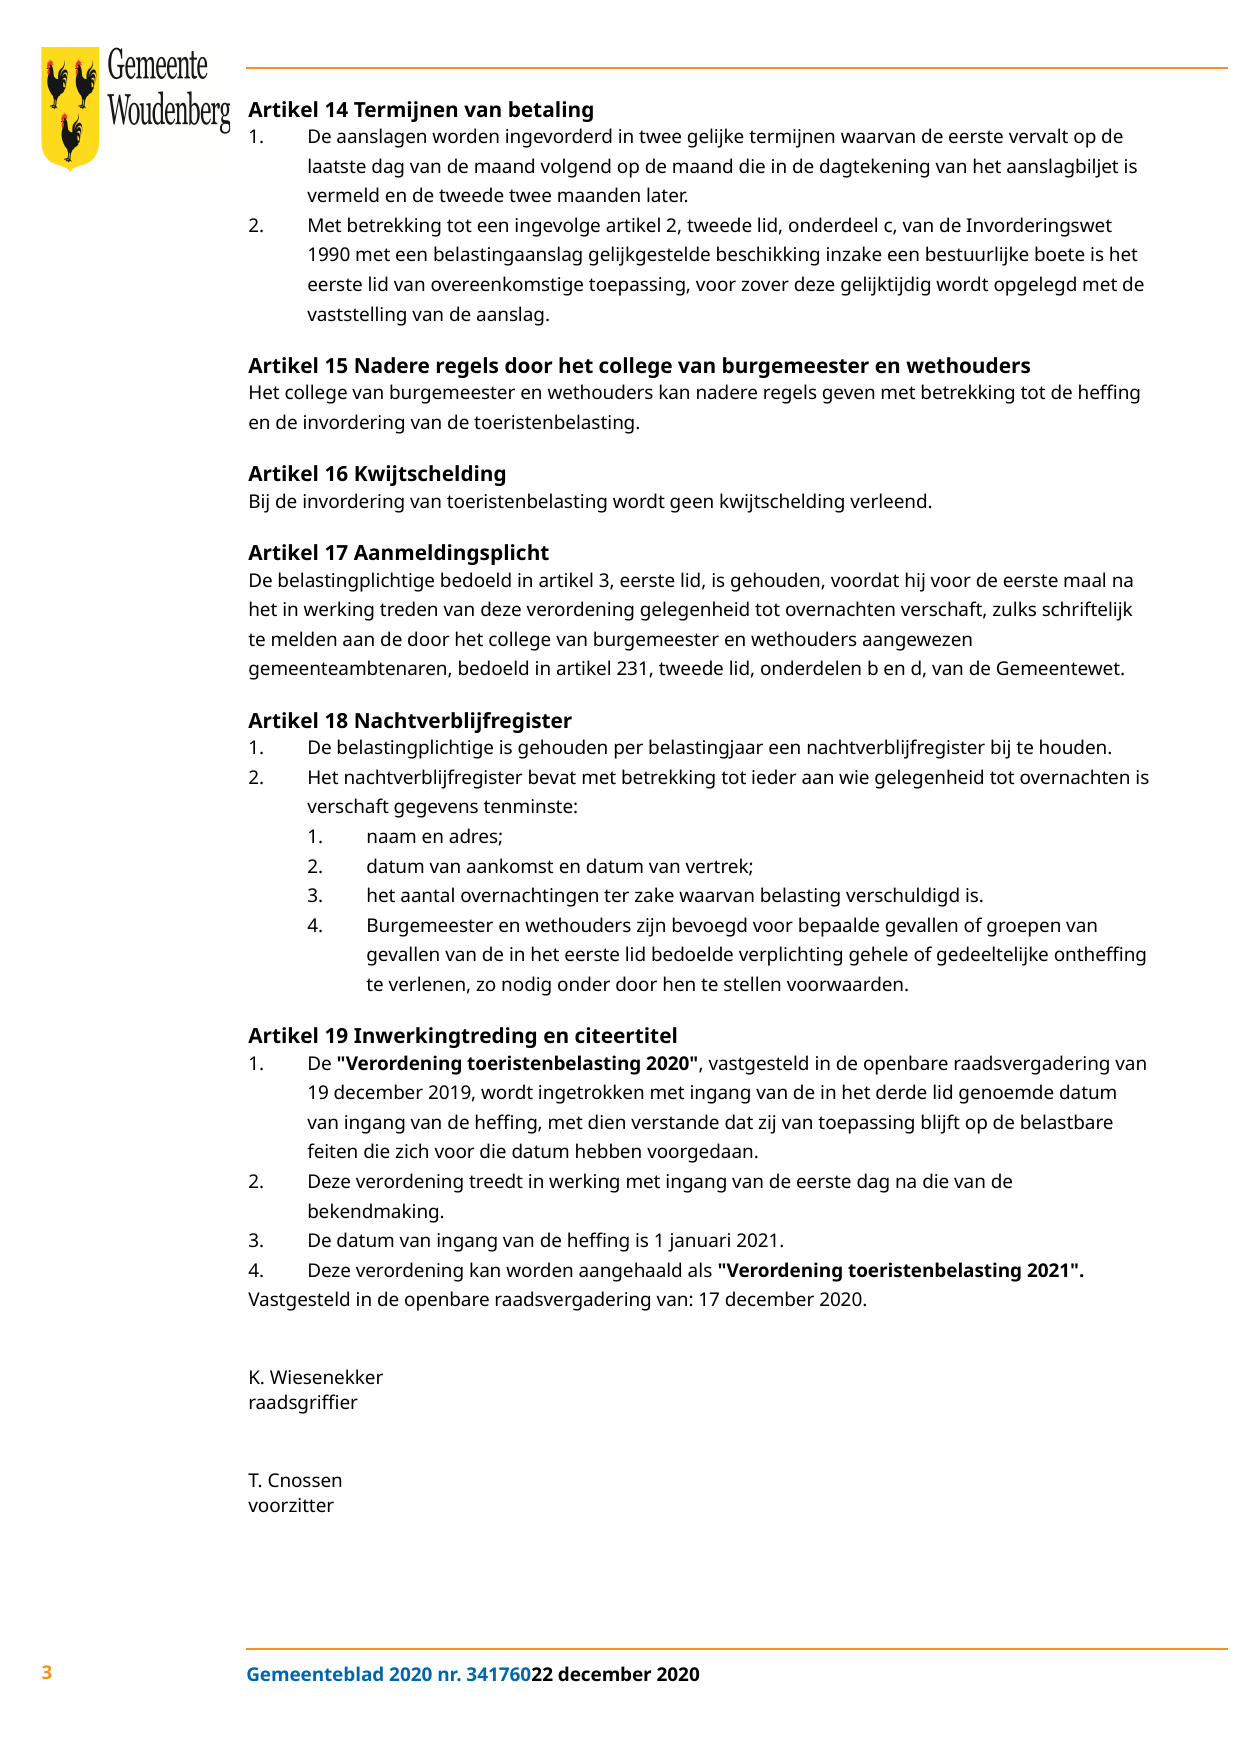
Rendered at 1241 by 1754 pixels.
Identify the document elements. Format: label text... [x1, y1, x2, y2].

text T. Cnossen [248, 1467, 1152, 1492]
list De aanslagen worden ingevorderd in twee gelijke termijnen waarvan de eerste vervalt op de laatste dag van de maand volgend op de maand die in de dagtekening van het aanslagbiljet is vermeld en de tweede twee maanden later. [248, 123, 1152, 208]
text Bij de invordering van toeristenbelasting wordt geen kwijtschelding verleend. [248, 488, 1152, 514]
list Met betrekking tot een ingevolge artikel 2, tweede lid, onderdeel c, van de Invorderingswet 1990 met een belastingaanslag gelijkgestelde beschikking inzake een bestuurlijke boete is het eerste lid van overeenkomstige toepassing, voor zover deze gelijktijdig wordt opgelegd met de vaststelling van de aanslag. [248, 212, 1152, 326]
text Artikel 14 Termijnen van betaling [248, 95, 1152, 123]
list naam en adres; [307, 823, 1152, 849]
text raadsgriffier [248, 1389, 1152, 1415]
list datum van aankomst en datum van vertrek; [307, 853, 1152, 878]
list Burgemeester en wethouders zijn bevoegd voor bepaalde gevallen of groepen van gevallen van de in het eerste lid bedoelde verplichting gehele of gedeeltelijke ontheffing te verlenen, zo nodig onder door hen te stellen voorwaarden. [307, 912, 1152, 997]
list Deze verordening kan worden aangehaald als "Verordening toeristenbelasting 2021". [248, 1257, 1152, 1283]
picture [41, 47, 231, 172]
text K. Wiesenekker [248, 1364, 1152, 1389]
list het aantal overnachtingen ter zake waarvan belasting verschuldigd is. [307, 882, 1152, 908]
list Deze verordening treedt in werking met ingang van de eerste dag na die van de bekendmaking. [248, 1168, 1152, 1224]
text Artikel 17 Aanmeldingsplicht [248, 538, 1152, 567]
text Het college van burgemeester en wethouders kan nadere regels geven met betrekking tot de heffing en de invordering van de toeristenbelasting. [248, 379, 1152, 435]
list De "Verordening toeristenbelasting 2020", vastgesteld in de openbare raadsvergadering van 19 december 2019, wordt ingetrokken met ingang van de in het derde lid genoemde datum van ingang van de heffing, met dien verstande dat zij van toepassing blijft op de belastbare feiten die zich voor die datum hebben voorgedaan. [248, 1050, 1152, 1164]
list De belastingplichtige is gehouden per belastingjaar een nachtverblijfregister bij te houden. [248, 734, 1152, 760]
text De belastingplichtige bedoeld in artikel 3, eerste lid, is gehouden, voordat hij voor de eerste maal na het in werking treden van deze verordening gelegenheid tot overnachten verschaft, zulks schriftelijk te melden aan de door het college van burgemeester en wethouders aangewezen gemeenteambtenaren, bedoeld in artikel 231, tweede lid, onderdelen b en d, van de Gemeentewet. [248, 567, 1152, 681]
text Artikel 18 Nachtverblijfregister [248, 706, 1152, 734]
text Artikel 15 Nadere regels door het college van burgemeester en wethouders [248, 351, 1152, 379]
list De datum van ingang van de heffing is 1 januari 2021. [248, 1227, 1152, 1253]
text Artikel 19 Inwerkingtreding en citeertitel [248, 1022, 1152, 1050]
text Vastgesteld in de openbare raadsvergadering van: 17 december 2020. [248, 1287, 1152, 1312]
text voorzitter [248, 1492, 1152, 1518]
text Artikel 16 Kwijtschelding [248, 459, 1152, 488]
list Het nachtverblijfregister bevat met betrekking tot ieder aan wie gelegenheid tot overnachten is verschaft gegevens tenminste: [248, 764, 1152, 819]
